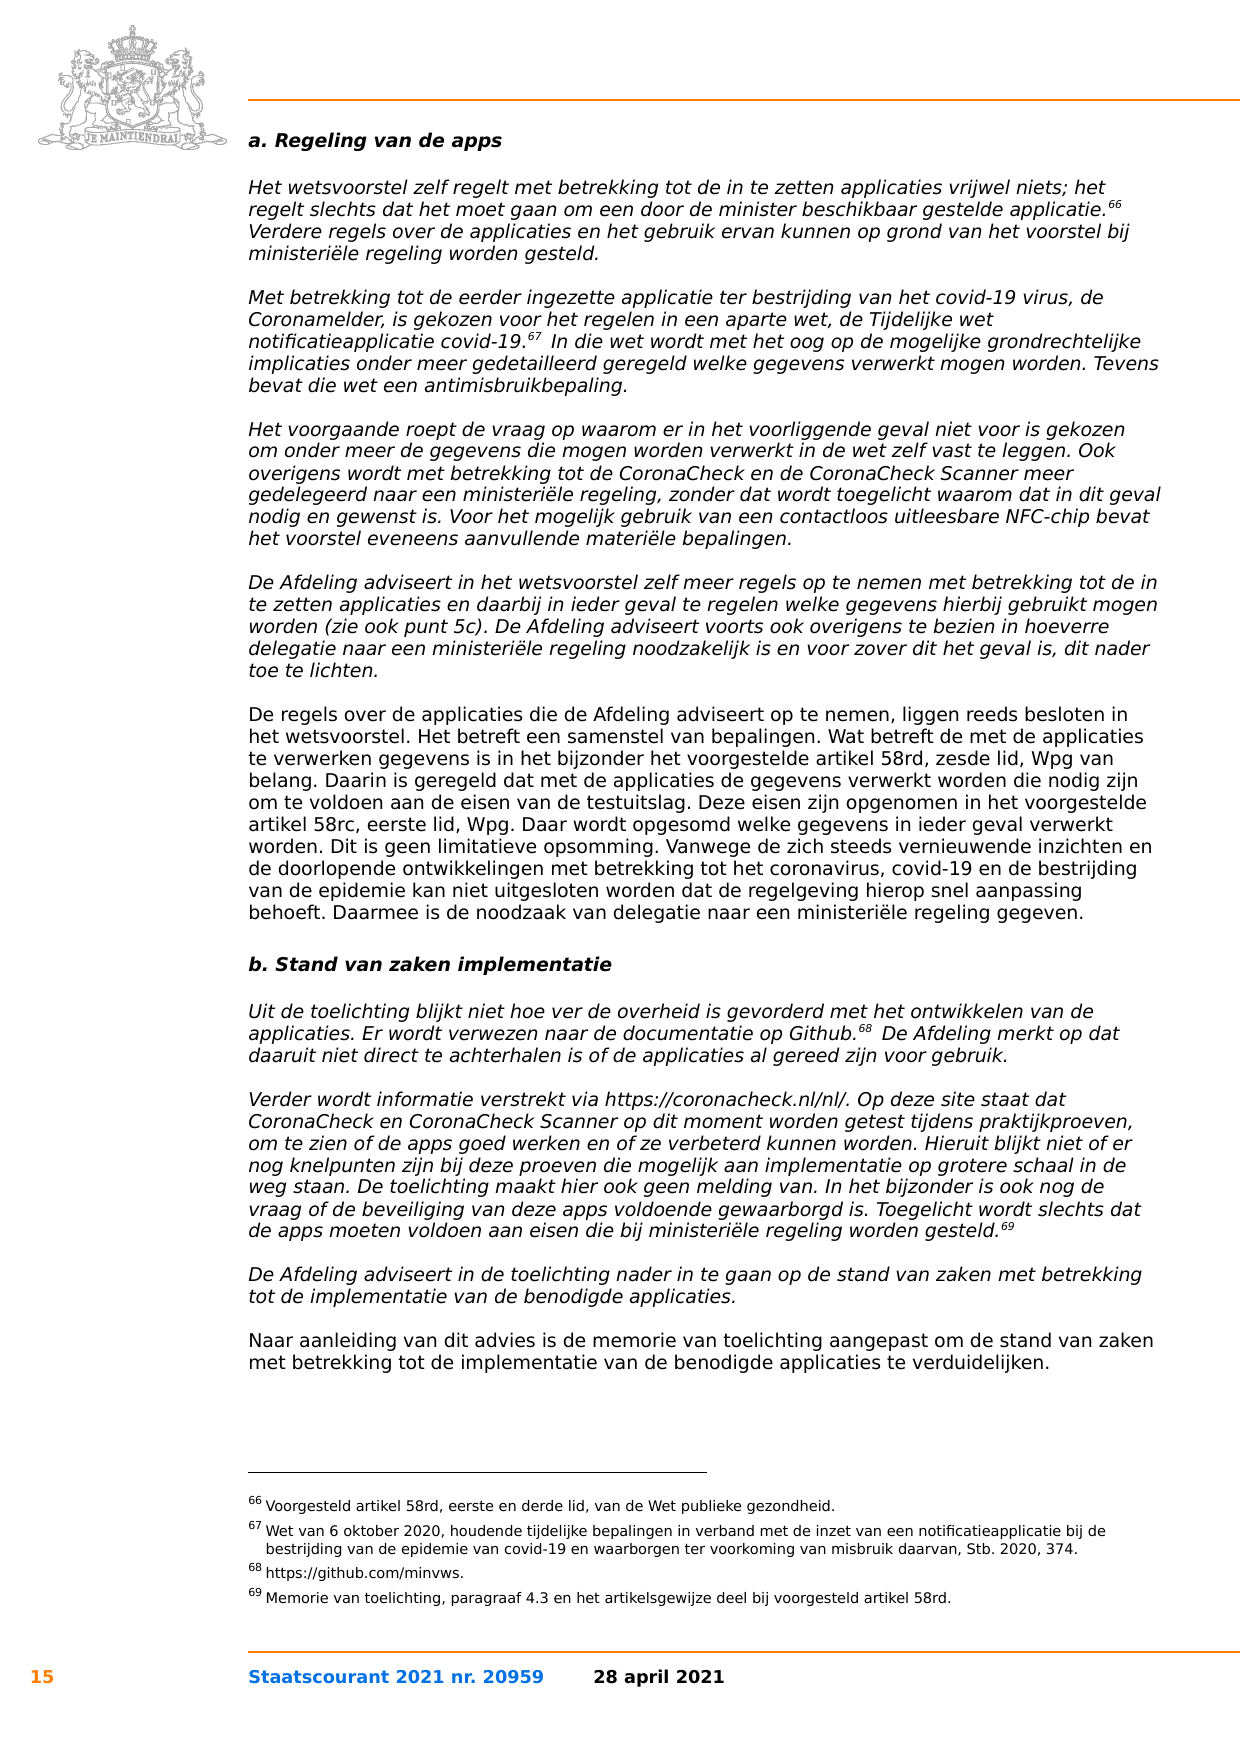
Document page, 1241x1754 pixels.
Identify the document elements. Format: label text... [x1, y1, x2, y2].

text Het wetsvoorstel zelf regelt met betrekking tot de in te zetten applicaties vrijwel niets; het regelt slechts dat het moet gaan om een door de minister beschikbaar gestelde applicatie. Verdere regels over de applicaties en het gebruik ervan kunnen op grond van het voorstel bij ministeriële regeling worden gesteld. [248, 177, 1163, 265]
text Verder wordt informatie verstrekt via https://coronacheck.nl/nl/. Op deze site staat dat CoronaCheck en CoronaCheck Scanner op dit moment worden getest tijdens praktijkproeven, om te zien of de apps goed werken en of ze verbeterd kunnen worden. Hieruit blijkt niet of er nog knelpunten zijn bij deze proeven die mogelijk aan implementatie op grotere schaal in de weg staan. De toelichting maakt hier ook geen melding van. In het bijzonder is ook nog de vraag of de beveiliging van deze apps voldoende gewaarborgd is. Toegelicht wordt slechts dat de apps moeten voldoen aan eisen die bij ministeriële regeling worden gesteld. [248, 1088, 1163, 1242]
text Naar aanleiding van dit advies is de memorie van toelichting aangepast om de stand van zaken met betrekking tot de implementatie van de benodigde applicaties te verduidelijken. [248, 1330, 1163, 1374]
text Wet van 6 oktober 2020, houdende tijdelijke bepalingen in verband met de inzet van een notificatieapplicatie bij de bestrijding van de epidemie van covid-19 en waarborgen ter voorkoming van misbruik daarvan, Stb. 2020, 374. [248, 1519, 1163, 1558]
text De regels over de applicaties die de Afdeling adviseert op te nemen, liggen reeds besloten in het wetsvoorstel. Het betreft een samenstel van bepalingen. Wat betreft de met de applicaties te verwerken gegevens is in het bijzonder het voorgestelde artikel 58rd, zesde lid, Wpg van belang. Daarin is geregeld dat met de applicaties de gegevens verwerkt worden die nodig zijn om te voldoen aan de eisen van de testuitslag. Deze eisen zijn opgenomen in het voorgestelde artikel 58rc, eerste lid, Wpg. Daar wordt opgesomd welke gegevens in ieder geval verwerkt worden. Dit is geen limitatieve opsomming. Vanwege de zich steeds vernieuwende inzichten en de doorlopende ontwikkelingen met betrekking tot het coronavirus, covid-19 en de bestrijding van de epidemie kan niet uitgesloten worden dat de regelgeving hierop snel aanpassing behoeft. Daarmee is de noodzaak van delegatie naar een ministeriële regeling gegeven. [248, 704, 1163, 924]
text https://github.com/minvws. [248, 1561, 1163, 1583]
text De Afdeling adviseert in het wetsvoorstel zelf meer regels op te nemen met betrekking tot de in te zetten applicaties en daarbij in ieder geval te regelen welke gegevens hierbij gebruikt mogen worden (zie ook punt 5c). De Afdeling adviseert voorts ook overigens te bezien in hoeverre delegatie naar een ministeriële regeling noodzakelijk is en voor zover dit het geval is, dit nader toe te lichten. [248, 572, 1163, 682]
text Voorgesteld artikel 58rd, eerste en derde lid, van de Wet publieke gezondheid. [248, 1494, 1163, 1516]
text Met betrekking tot de eerder ingezette applicatie ter bestrijding van het covid-19 virus, de Coronamelder, is gekozen voor het regelen in een aparte wet, de Tijdelijke wet notificatieapplicatie covid-19. In die wet wordt met het oog op de mogelijke grondrechtelijke implicaties onder meer gedetailleerd geregeld welke gegevens verwerkt mogen worden. Tevens bevat die wet een antimisbruikbepaling. [248, 287, 1163, 397]
subtitle b. Stand van zaken implementatie [248, 954, 1163, 976]
text Memorie van toelichting, paragraaf 4.3 en het artikelsgewijze deel bij voorgesteld artikel 58rd. [248, 1586, 1163, 1608]
text Het voorgaande roept de vraag op waarom er in het voorliggende geval niet voor is gekozen om onder meer de gegevens die mogen worden verwerkt in de wet zelf vast te leggen. Ook overigens wordt met betrekking tot de CoronaCheck en de CoronaCheck Scanner meer gedelegeerd naar een ministeriële regeling, zonder dat wordt toegelicht waarom dat in dit geval nodig en gewenst is. Voor het mogelijk gebruik van een contactloos uitleesbare NFC-chip bevat het voorstel eveneens aanvullende materiële bepalingen. [248, 418, 1163, 550]
subtitle a. Regeling van de apps [248, 130, 1163, 152]
text Uit de toelichting blijkt niet hoe ver de overheid is gevorderd met het ontwikkelen van de applicaties. Er wordt verwezen naar de documentatie op Github. De Afdeling merkt op dat daaruit niet direct te achterhalen is of de applicaties al gereed zijn voor gebruik. [248, 1001, 1163, 1067]
text De Afdeling adviseert in de toelichting nader in te gaan op de stand van zaken met betrekking tot de implementatie van de benodigde applicaties. [248, 1264, 1163, 1308]
picture [38, 25, 227, 150]
